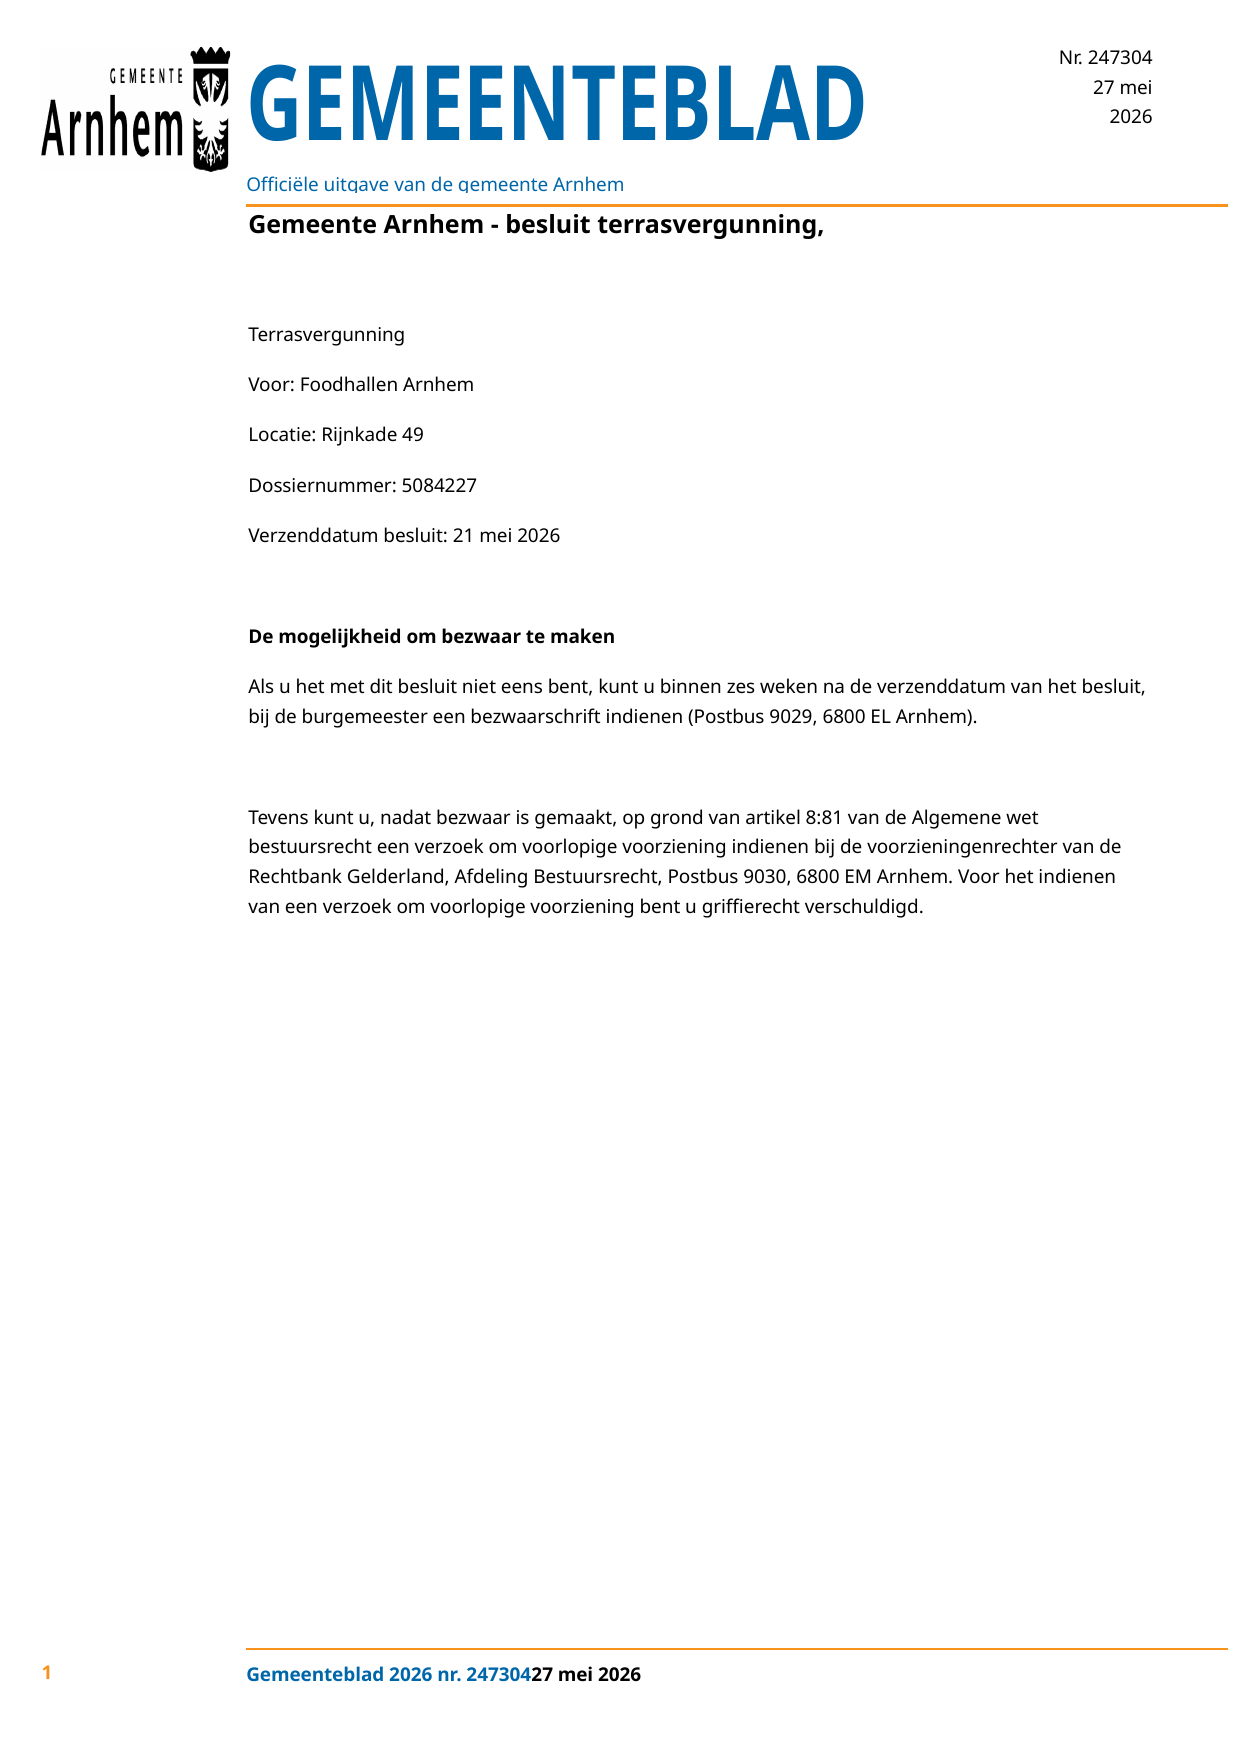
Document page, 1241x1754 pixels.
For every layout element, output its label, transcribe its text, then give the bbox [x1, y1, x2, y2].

text Voor: Foodhallen Arnhem [248, 371, 1152, 397]
text Als u het met dit besluit niet eens bent, kunt u binnen zes weken na de verzenddatum van het besluit, bij de burgemeester een bezwaarschrift indienen (Postbus 9029, 6800 EL Arnhem). [248, 674, 1152, 729]
text Locatie: Rijnkade 49 [248, 422, 1152, 447]
text De mogelijkheid om bezwaar te maken [248, 623, 1152, 649]
text Tevens kunt u, nadat bezwaar is gemaakt, op grond van artikel 8:81 van de Algemene wet bestuursrecht een verzoek om voorlopige voorziening indienen bij de voorzieningenrechter van de Rechtbank Gelderland, Afdeling Bestuursrecht, Postbus 9030, 6800 EM Arnhem. Voor het indienen van een verzoek om voorlopige voorziening bent u griffierecht verschuldigd. [248, 804, 1152, 918]
text Terrasvergunning [248, 321, 1152, 346]
text Verzenddatum besluit: 21 mei 2026 [248, 522, 1152, 548]
picture [41, 47, 231, 172]
text Dossiernummer: 5084227 [248, 472, 1152, 498]
text Gemeente Arnhem - besluit terrasvergunning, [248, 207, 1152, 241]
